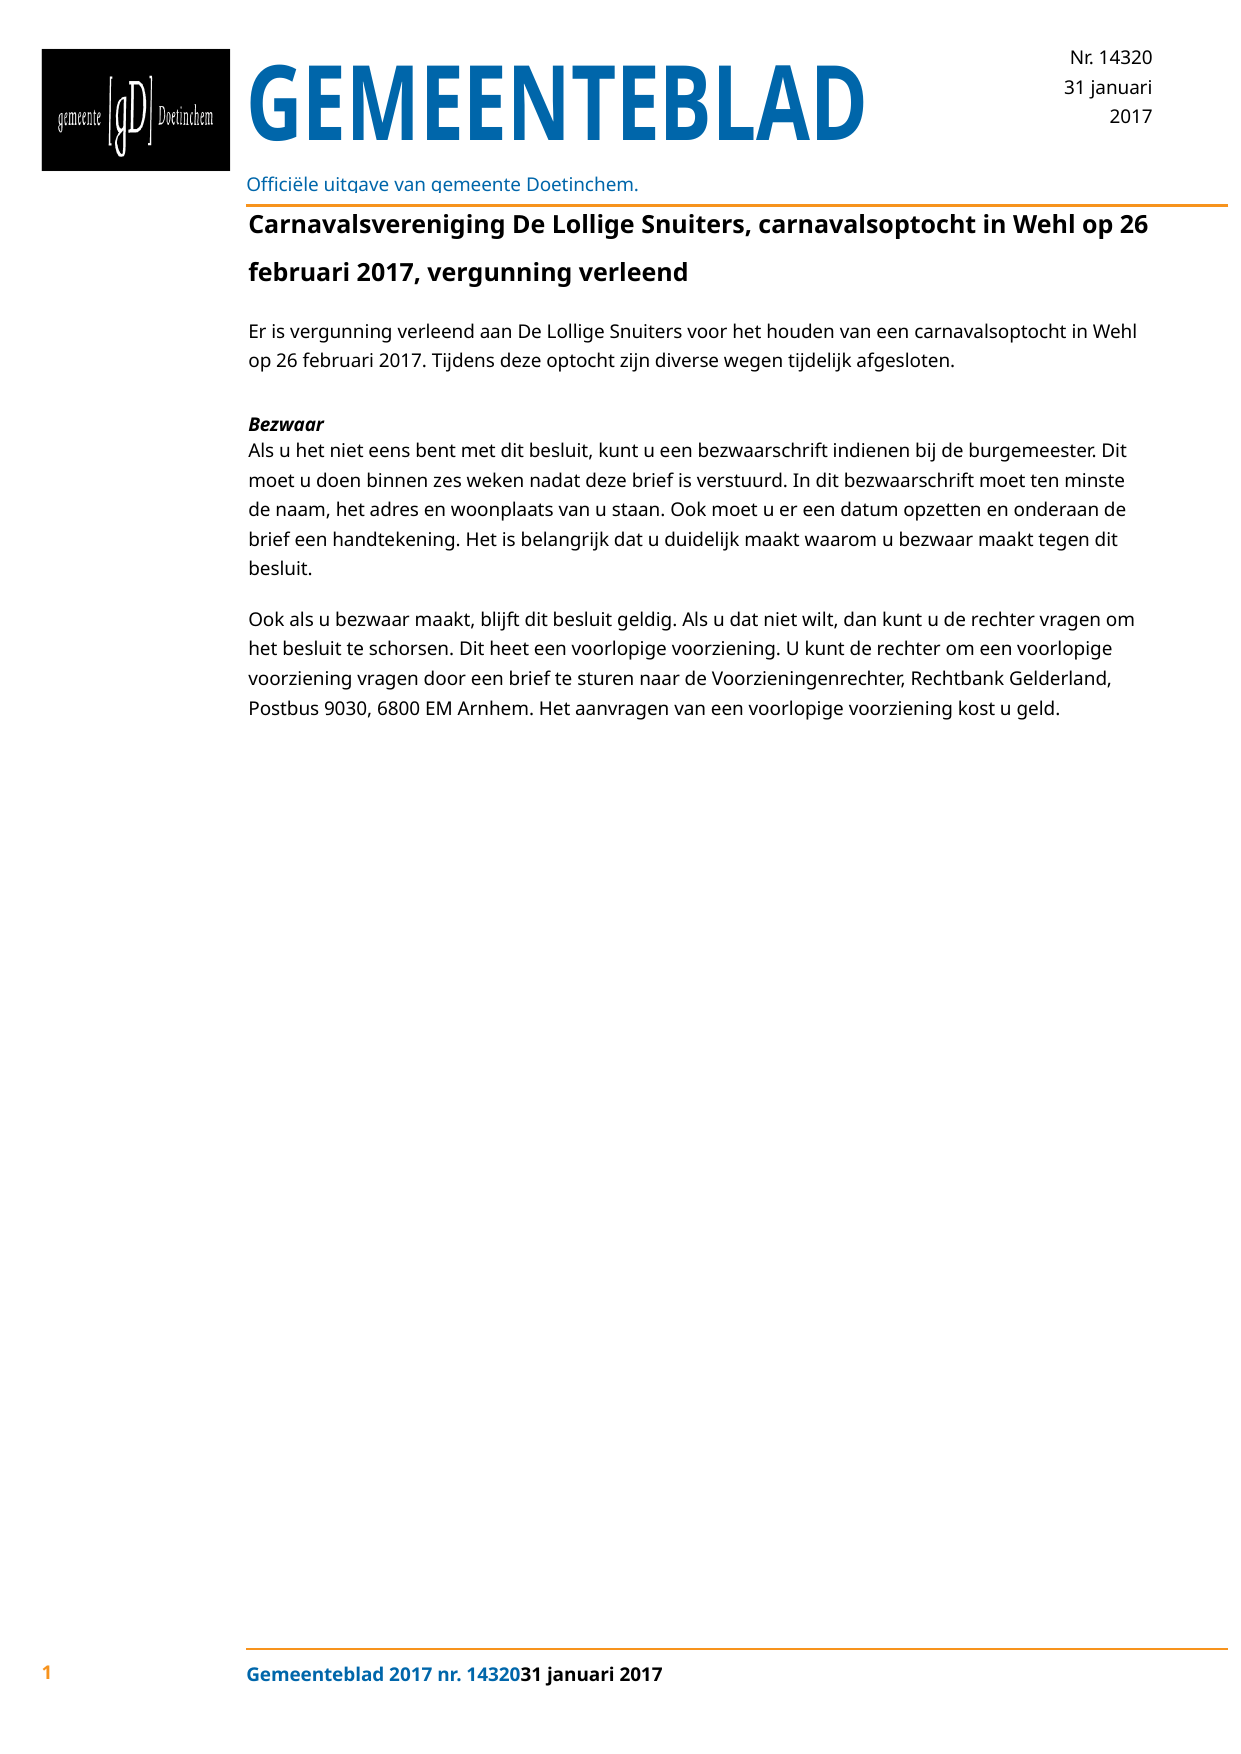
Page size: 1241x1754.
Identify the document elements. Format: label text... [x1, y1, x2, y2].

text Carnavalsvereniging De Lollige Snuiters, carnavalsoptocht in Wehl op 26 februari 2017, vergunning verleend [248, 207, 1152, 288]
text Ook als u bezwaar maakt, blijft dit besluit geldig. Als u dat niet wilt, dan kunt u de rechter vragen om het besluit te schorsen. Dit heet een voorlopige voorziening. U kunt de rechter om een voorlopige voorziening vragen door een brief te sturen naar de Voorzieningenrechter, Rechtbank Gelderland, Postbus 9030, 6800 EM Arnhem. Het aanvragen van een voorlopige voorziening kost u geld. [248, 606, 1152, 720]
text Bezwaar [248, 411, 1152, 437]
text Als u het niet eens bent met dit besluit, kunt u een bezwaarschrift indienen bij de burgemeester. Dit moet u doen binnen zes weken nadat deze brief is verstuurd. In dit bezwaarschrift moet ten minste de naam, het adres en woonplaats van u staan. Ook moet u er een datum opzetten en onderaan de brief een handtekening. Het is belangrijk dat u duidelijk maakt waarom u bezwaar maakt tegen dit besluit. [248, 437, 1152, 581]
text Er is vergunning verleend aan De Lollige Snuiters voor het houden van een carnavalsoptocht in Wehl op 26 februari 2017. Tijdens deze optocht zijn diverse wegen tijdelijk afgesloten. [248, 318, 1152, 373]
picture [41, 47, 231, 172]
